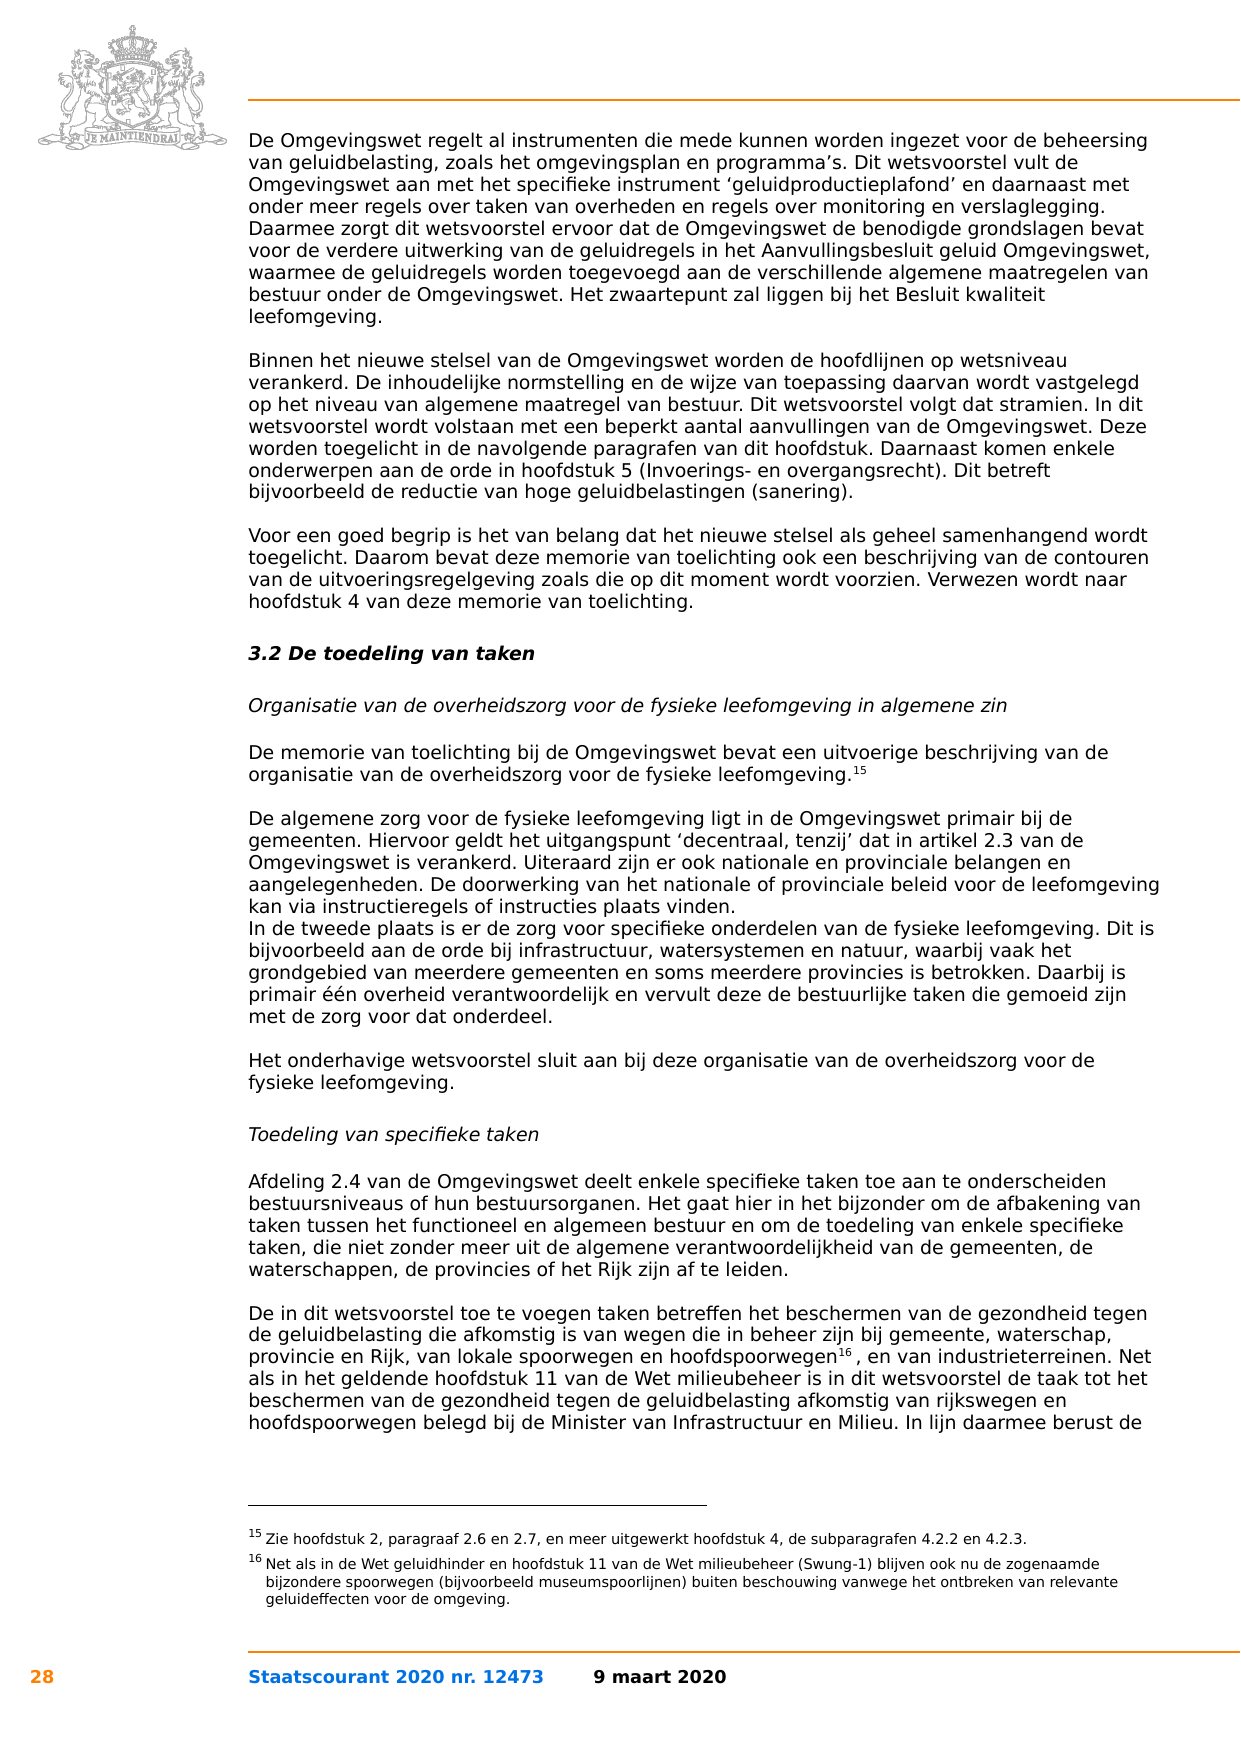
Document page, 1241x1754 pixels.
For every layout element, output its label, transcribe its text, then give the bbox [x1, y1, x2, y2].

text Voor een goed begrip is het van belang dat het nieuwe stelsel als geheel samenhangend wordt toegelicht. Daarom bevat deze memorie van toelichting ook een beschrijving van de contouren van de uitvoeringsregelgeving zoals die op dit moment wordt voorzien. Verwezen wordt naar hoofdstuk 4 van deze memorie van toelichting. [248, 525, 1163, 613]
text De algemene zorg voor de fysieke leefomgeving ligt in de Omgevingswet primair bij de gemeenten. Hiervoor geldt het uitgangspunt ‘decentraal, tenzij’ dat in artikel 2.3 van de Omgevingswet is verankerd. Uiteraard zijn er ook nationale en provinciale belangen en aangelegenheden. De doorwerking van het nationale of provinciale beleid voor de leefomgeving kan via instructieregels of instructies plaats vinden. [248, 808, 1163, 918]
text De Omgevingswet regelt al instrumenten die mede kunnen worden ingezet voor de beheersing van geluidbelasting, zoals het omgevingsplan en programma’s. Dit wetsvoorstel vult de Omgevingswet aan met het specifieke instrument ‘geluidproductieplafond’ en daarnaast met onder meer regels over taken van overheden en regels over monitoring en verslaglegging. Daarmee zorgt dit wetsvoorstel ervoor dat de Omgevingswet de benodigde grondslagen bevat voor de verdere uitwerking van de geluidregels in het Aanvullingsbesluit geluid Omgevingswet, waarmee de geluidregels worden toegevoegd aan de verschillende algemene maatregelen van bestuur onder de Omgevingswet. Het zwaartepunt zal liggen bij het Besluit kwaliteit leefomgeving. [248, 130, 1163, 328]
text Zie hoofdstuk 2, paragraaf 2.6 en 2.7, en meer uitgewerkt hoofdstuk 4, de subparagrafen 4.2.2 en 4.2.3. [248, 1527, 1163, 1549]
text De in dit wetsvoorstel toe te voegen taken betreffen het beschermen van de gezondheid tegen de geluidbelasting die afkomstig is van wegen die in beheer zijn bij gemeente, waterschap, provincie en Rijk, van lokale spoorwegen en hoofdspoorwegen, en van industrieterreinen. Net als in het geldende hoofdstuk 11 van de Wet milieubeheer is in dit wetsvoorstel de taak tot het beschermen van de gezondheid tegen de geluidbelasting afkomstig van rijkswegen en hoofdspoorwegen belegd bij de Minister van Infrastructuur en Milieu. In lijn daarmee berust de [248, 1302, 1163, 1434]
text Net als in de Wet geluidhinder en hoofdstuk 11 van de Wet milieubeheer (Swung‑1) blijven ook nu de zogenaamde bijzondere spoorwegen (bijvoorbeeld museumspoorlijnen) buiten beschouwing vanwege het ontbreken van relevante geluideffecten voor de omgeving. [248, 1552, 1163, 1608]
text Binnen het nieuwe stelsel van de Omgevingswet worden de hoofdlijnen op wetsniveau verankerd. De inhoudelijke normstelling en de wijze van toepassing daarvan wordt vastgelegd op het niveau van algemene maatregel van bestuur. Dit wetsvoorstel volgt dat stramien. In dit wetsvoorstel wordt volstaan met een beperkt aantal aanvullingen van de Omgevingswet. Deze worden toegelicht in de navolgende paragrafen van dit hoofdstuk. Daarnaast komen enkele onderwerpen aan de orde in hoofdstuk 5 (Invoerings- en overgangsrecht). Dit betreft bijvoorbeeld de reductie van hoge geluidbelastingen (sanering). [248, 349, 1163, 503]
text Afdeling 2.4 van de Omgevingswet deelt enkele specifieke taken toe aan te onderscheiden bestuursniveaus of hun bestuursorganen. Het gaat hier in het bijzonder om de afbakening van taken tussen het functioneel en algemeen bestuur en om de toedeling van enkele specifieke taken, die niet zonder meer uit de algemene verantwoordelijkheid van de gemeenten, de waterschappen, de provincies of het Rijk zijn af te leiden. [248, 1171, 1163, 1281]
subtitle 3.2 De toedeling van taken [248, 643, 1163, 665]
subtitle Organisatie van de overheidszorg voor de fysieke leefomgeving in algemene zin [248, 695, 1163, 717]
text Het onderhavige wetsvoorstel sluit aan bij deze organisatie van de overheidszorg voor de fysieke leefomgeving. [248, 1050, 1163, 1094]
text De memorie van toelichting bij de Omgevingswet bevat een uitvoerige beschrijving van de organisatie van de overheidszorg voor de fysieke leefomgeving. [248, 742, 1163, 786]
picture [38, 25, 227, 150]
subtitle Toedeling van specifieke taken [248, 1124, 1163, 1146]
text In de tweede plaats is er de zorg voor specifieke onderdelen van de fysieke leefomgeving. Dit is bijvoorbeeld aan de orde bij infrastructuur, watersystemen en natuur, waarbij vaak het grondgebied van meerdere gemeenten en soms meerdere provincies is betrokken. Daarbij is primair één overheid verantwoordelijk en vervult deze de bestuurlijke taken die gemoeid zijn met de zorg voor dat onderdeel. [248, 918, 1163, 1028]
